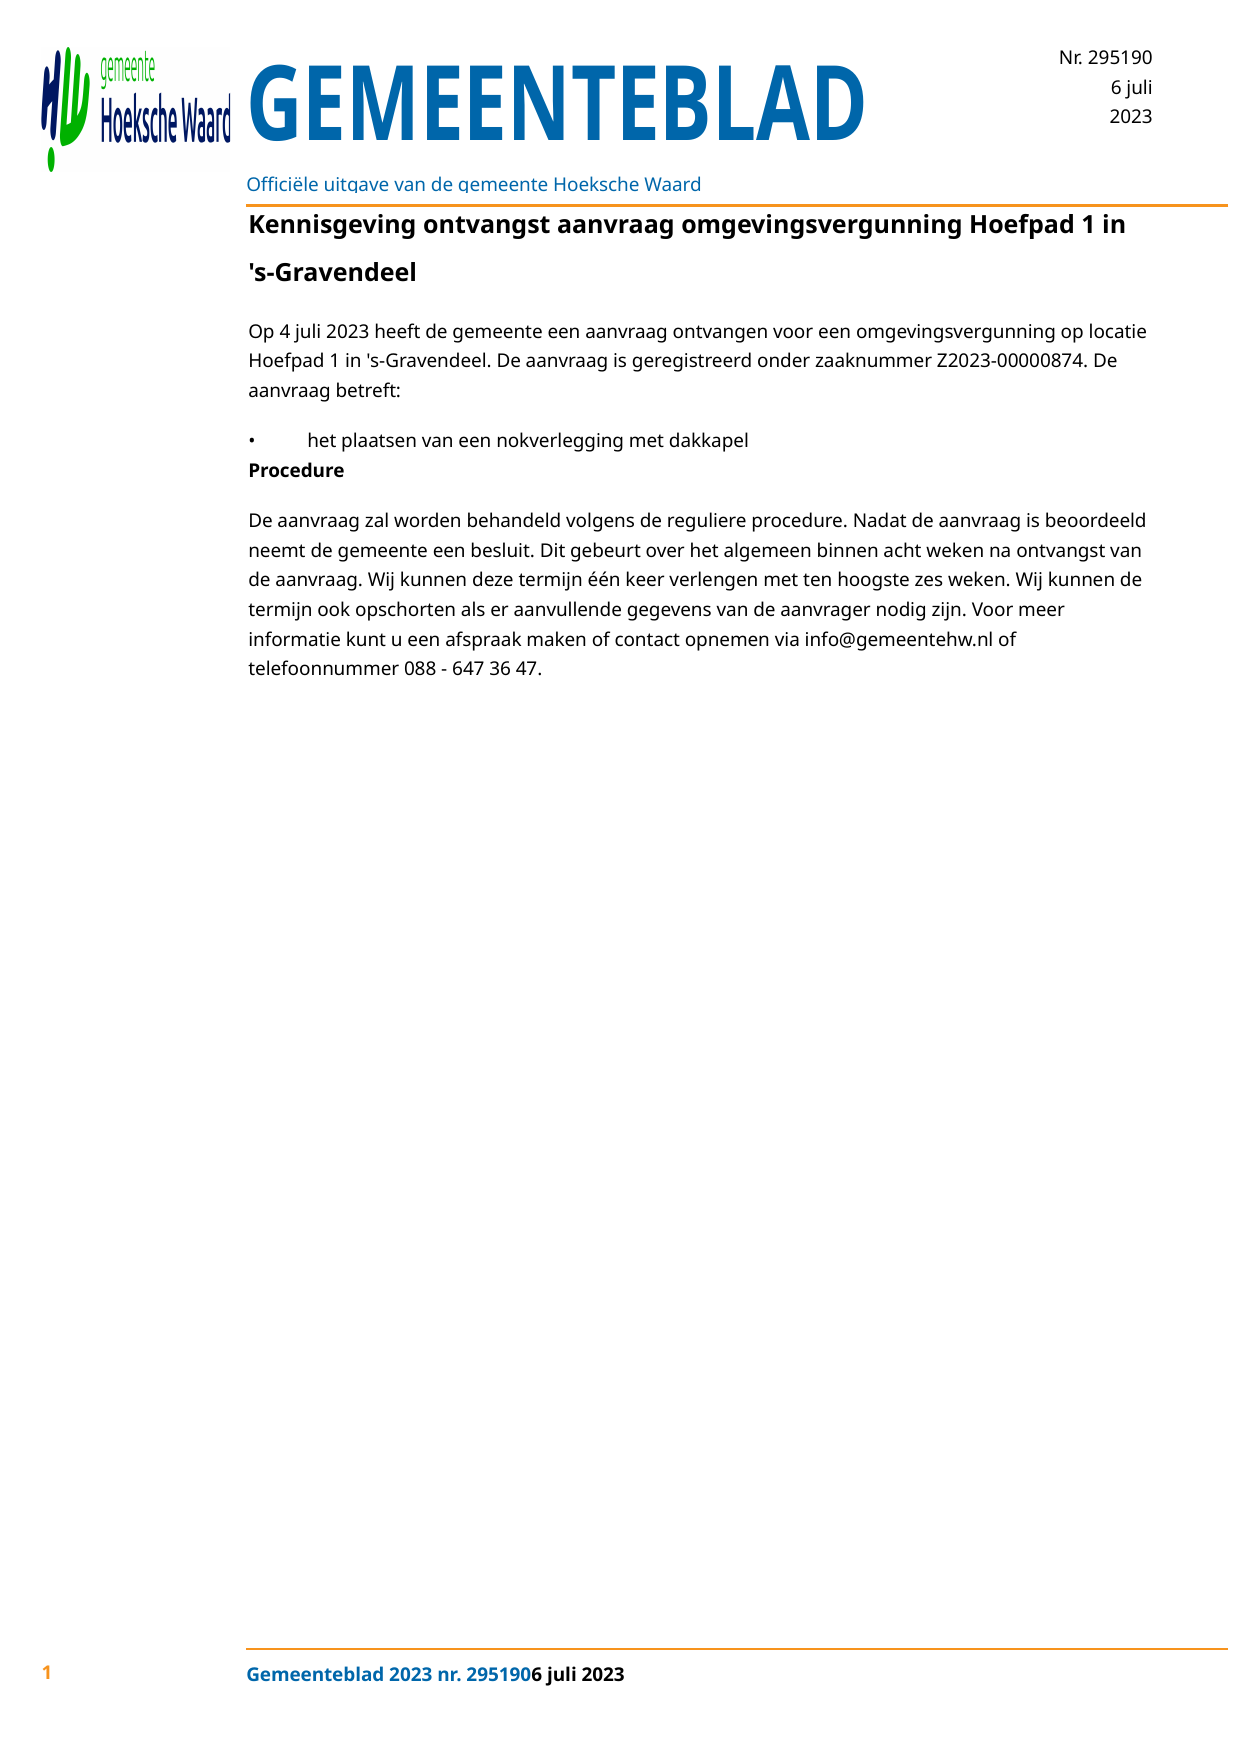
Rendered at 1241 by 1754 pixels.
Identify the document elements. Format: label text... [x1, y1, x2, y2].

text Op 4 juli 2023 heeft de gemeente een aanvraag ontvangen voor een omgevingsvergunning op locatie Hoefpad 1 in 's-Gravendeel. De aanvraag is geregistreerd onder zaaknummer Z2023-00000874. De aanvraag betreft: [248, 318, 1152, 403]
text Kennisgeving ontvangst aanvraag omgevingsvergunning Hoefpad 1 in 's-Gravendeel [248, 207, 1152, 288]
text De aanvraag zal worden behandeld volgens de reguliere procedure. Nadat de aanvraag is beoordeeld neemt de gemeente een besluit. Dit gebeurt over het algemeen binnen acht weken na ontvangst van de aanvraag. Wij kunnen deze termijn één keer verlengen met ten hoogste zes weken. Wij kunnen de termijn ook opschorten als er aanvullende gegevens van de aanvrager nodig zijn. Voor meer informatie kunt u een afspraak maken of contact opnemen via info@gemeentehw.nl of telefoonnummer 088 - 647 36 47. [248, 507, 1152, 681]
picture [41, 47, 231, 172]
text Procedure [248, 457, 1152, 483]
list het plaatsen van een nokverlegging met dakkapel [248, 427, 1152, 453]
